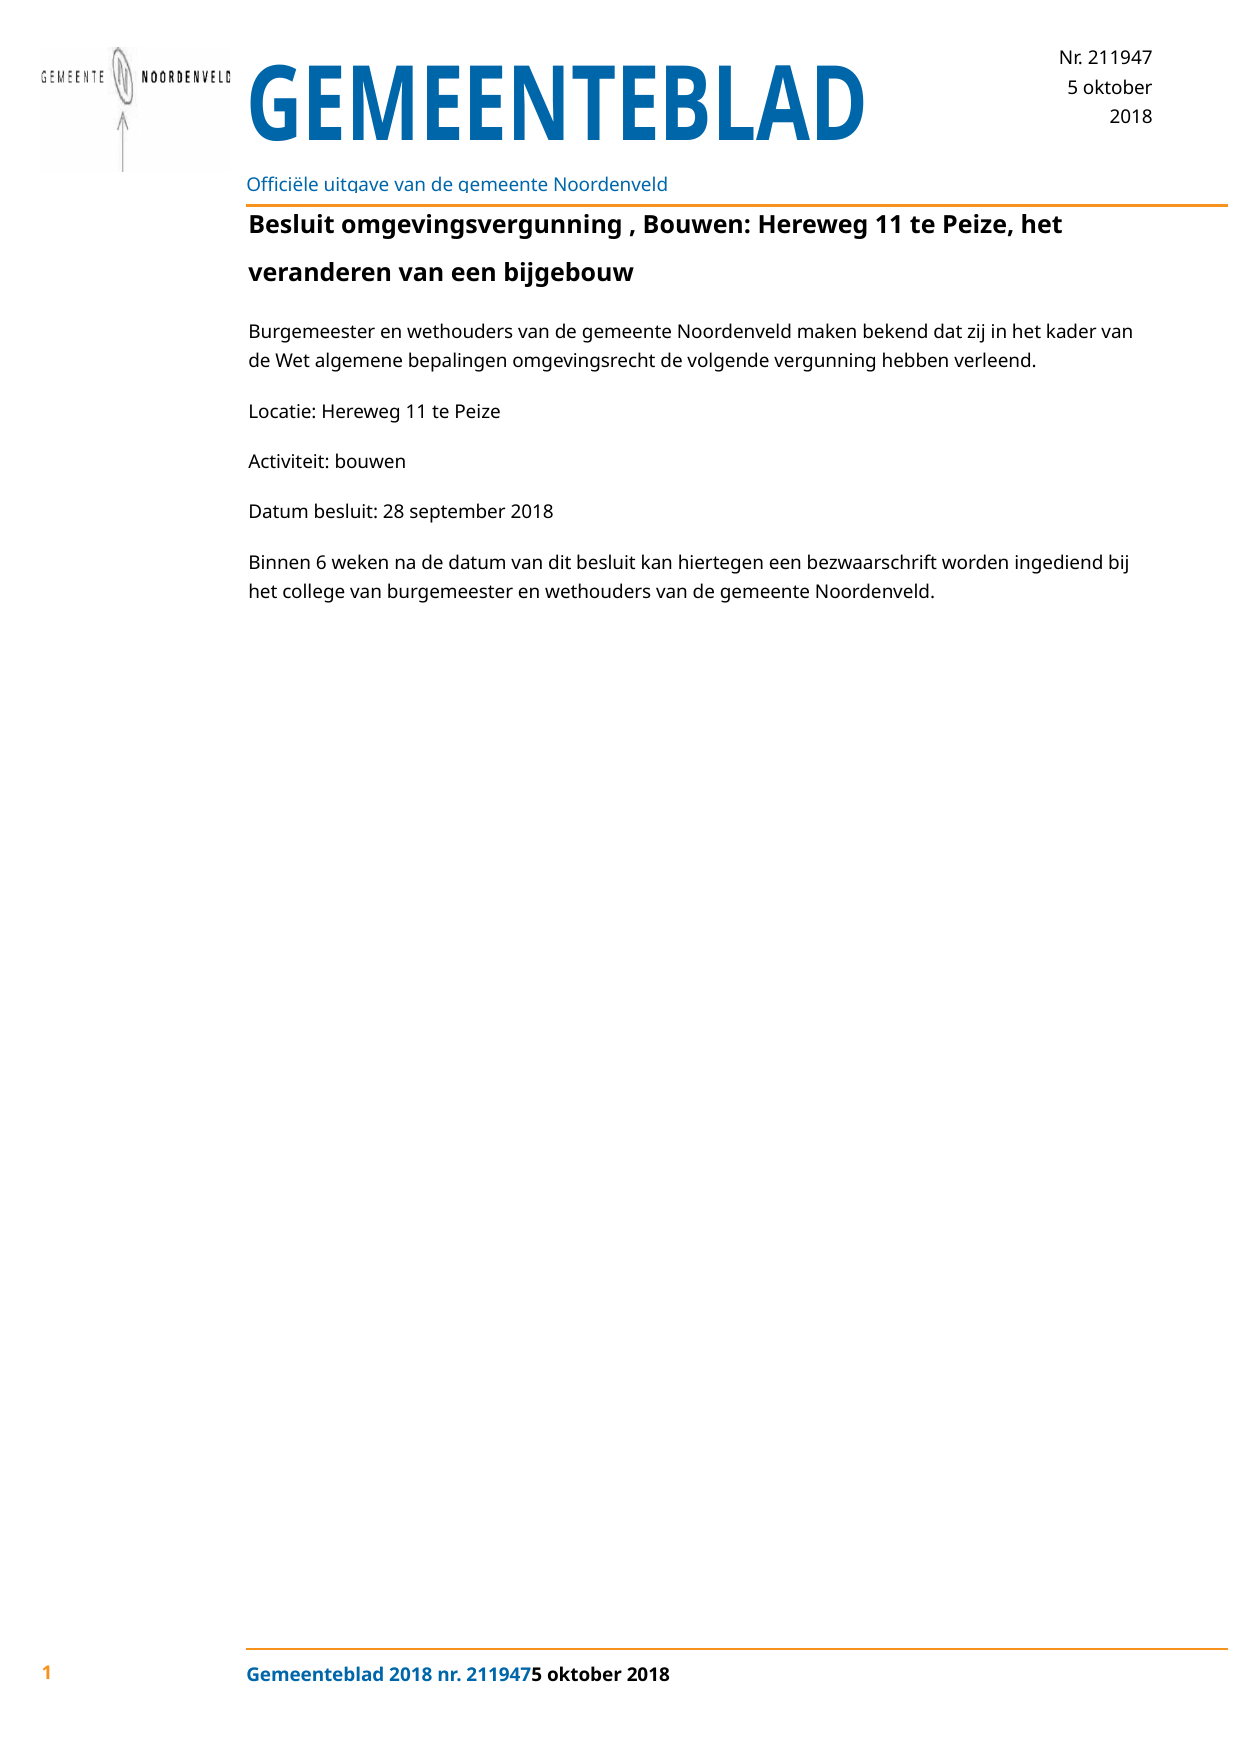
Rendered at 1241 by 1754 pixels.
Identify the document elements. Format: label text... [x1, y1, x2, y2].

text Binnen 6 weken na de datum van dit besluit kan hiertegen een bezwaarschrift worden ingediend bij het college van burgemeester en wethouders van de gemeente Noordenveld. [248, 549, 1152, 604]
picture [41, 47, 231, 172]
text Locatie: Hereweg 11 te Peize [248, 398, 1152, 424]
text Besluit omgevingsvergunning , Bouwen: Hereweg 11 te Peize, het veranderen van een bijgebouw [248, 207, 1152, 288]
text Activiteit: bouwen [248, 448, 1152, 474]
text Datum besluit: 28 september 2018 [248, 499, 1152, 524]
text Burgemeester en wethouders van de gemeente Noordenveld maken bekend dat zij in het kader van de Wet algemene bepalingen omgevingsrecht de volgende vergunning hebben verleend. [248, 318, 1152, 373]
